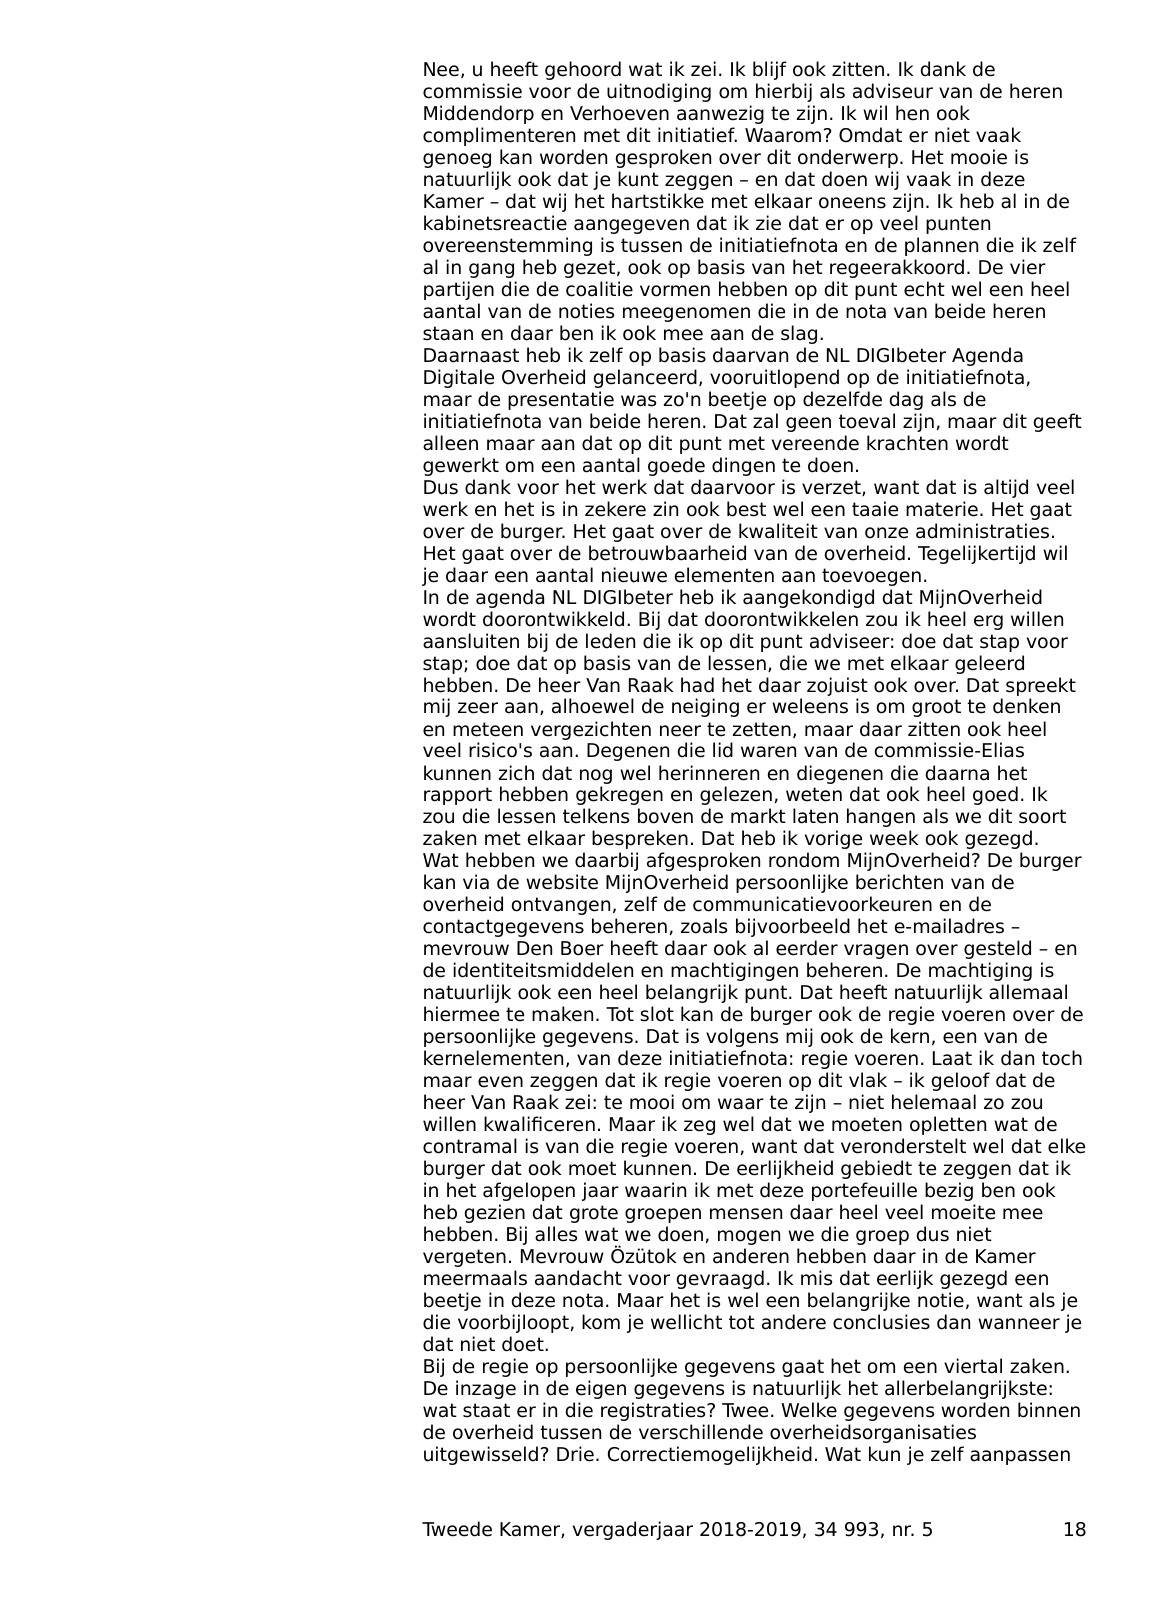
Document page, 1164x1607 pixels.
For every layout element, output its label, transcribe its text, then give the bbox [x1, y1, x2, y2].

text Daarnaast heb ik zelf op basis daarvan de NL DIGIbeter Agenda Digitale Overheid gelanceerd, vooruitlopend op de initiatiefnota, maar de presentatie was zo'n beetje op dezelfde dag als de initiatiefnota van beide heren. Dat zal geen toeval zijn, maar dit geeft alleen maar aan dat op dit punt met vereende krachten wordt gewerkt om een aantal goede dingen te doen. [422, 345, 1087, 477]
text Nee, u heeft gehoord wat ik zei. Ik blijf ook zitten. Ik dank de commissie voor de uitnodiging om hierbij als adviseur van de heren Middendorp en Verhoeven aanwezig te zijn. Ik wil hen ook complimenteren met dit initiatief. Waarom? Omdat er niet vaak genoeg kan worden gesproken over dit onderwerp. Het mooie is natuurlijk ook dat je kunt zeggen – en dat doen wij vaak in deze Kamer – dat wij het hartstikke met elkaar oneens zijn. Ik heb al in de kabinetsreactie aangegeven dat ik zie dat er op veel punten overeenstemming is tussen de initiatiefnota en de plannen die ik zelf al in gang heb gezet, ook op basis van het regeerakkoord. De vier partijen die de coalitie vormen hebben op dit punt echt wel een heel aantal van de noties meegenomen die in de nota van beide heren staan en daar ben ik ook mee aan de slag. [422, 59, 1087, 345]
text Wat hebben we daarbij afgesproken rondom MijnOverheid? De burger kan via de website MijnOverheid persoonlijke berichten van de overheid ontvangen, zelf de communicatievoorkeuren en de contactgegevens beheren, zoals bijvoorbeeld het e-mailadres – mevrouw Den Boer heeft daar ook al eerder vragen over gesteld – en de identiteitsmiddelen en machtigingen beheren. De machtiging is natuurlijk ook een heel belangrijk punt. Dat heeft natuurlijk allemaal hiermee te maken. Tot slot kan de burger ook de regie voeren over de persoonlijke gegevens. Dat is volgens mij ook de kern, een van de kernelementen, van deze initiatiefnota: regie voeren. Laat ik dan toch maar even zeggen dat ik regie voeren op dit vlak – ik geloof dat de heer Van Raak zei: te mooi om waar te zijn – niet helemaal zo zou willen kwalificeren. Maar ik zeg wel dat we moeten opletten wat de contramal is van die regie voeren, want dat veronderstelt wel dat elke burger dat ook moet kunnen. De eerlijkheid gebiedt te zeggen dat ik in het afgelopen jaar waarin ik met deze portefeuille bezig ben ook heb gezien dat grote groepen mensen daar heel veel moeite mee hebben. Bij alles wat we doen, mogen we die groep dus niet vergeten. Mevrouw Özütok en anderen hebben daar in de Kamer meermaals aandacht voor gevraagd. Ik mis dat eerlijk gezegd een beetje in deze nota. Maar het is wel een belangrijke notie, want als je die voorbijloopt, kom je wellicht tot andere conclusies dan wanneer je dat niet doet. [422, 850, 1087, 1356]
text In de agenda NL DIGIbeter heb ik aangekondigd dat MijnOverheid wordt doorontwikkeld. Bij dat doorontwikkelen zou ik heel erg willen aansluiten bij de leden die ik op dit punt adviseer: doe dat stap voor stap; doe dat op basis van de lessen, die we met elkaar geleerd hebben. De heer Van Raak had het daar zojuist ook over. Dat spreekt mij zeer aan, alhoewel de neiging er weleens is om groot te denken en meteen vergezichten neer te zetten, maar daar zitten ook heel veel risico's aan. Degenen die lid waren van de commissie-Elias kunnen zich dat nog wel herinneren en diegenen die daarna het rapport hebben gekregen en gelezen, weten dat ook heel goed. Ik zou die lessen telkens boven de markt laten hangen als we dit soort zaken met elkaar bespreken. Dat heb ik vorige week ook gezegd. [422, 587, 1087, 850]
text Bij de regie op persoonlijke gegevens gaat het om een viertal zaken. De inzage in de eigen gegevens is natuurlijk het allerbelangrijkste: wat staat er in die registraties? Twee. Welke gegevens worden binnen de overheid tussen de verschillende overheidsorganisaties uitgewisseld? Drie. Correctiemogelijkheid. Wat kun je zelf aanpassen [422, 1356, 1087, 1466]
text Dus dank voor het werk dat daarvoor is verzet, want dat is altijd veel werk en het is in zekere zin ook best wel een taaie materie. Het gaat over de burger. Het gaat over de kwaliteit van onze administraties. Het gaat over de betrouwbaarheid van de overheid. Tegelijkertijd wil je daar een aantal nieuwe elementen aan toevoegen. [422, 477, 1087, 587]
